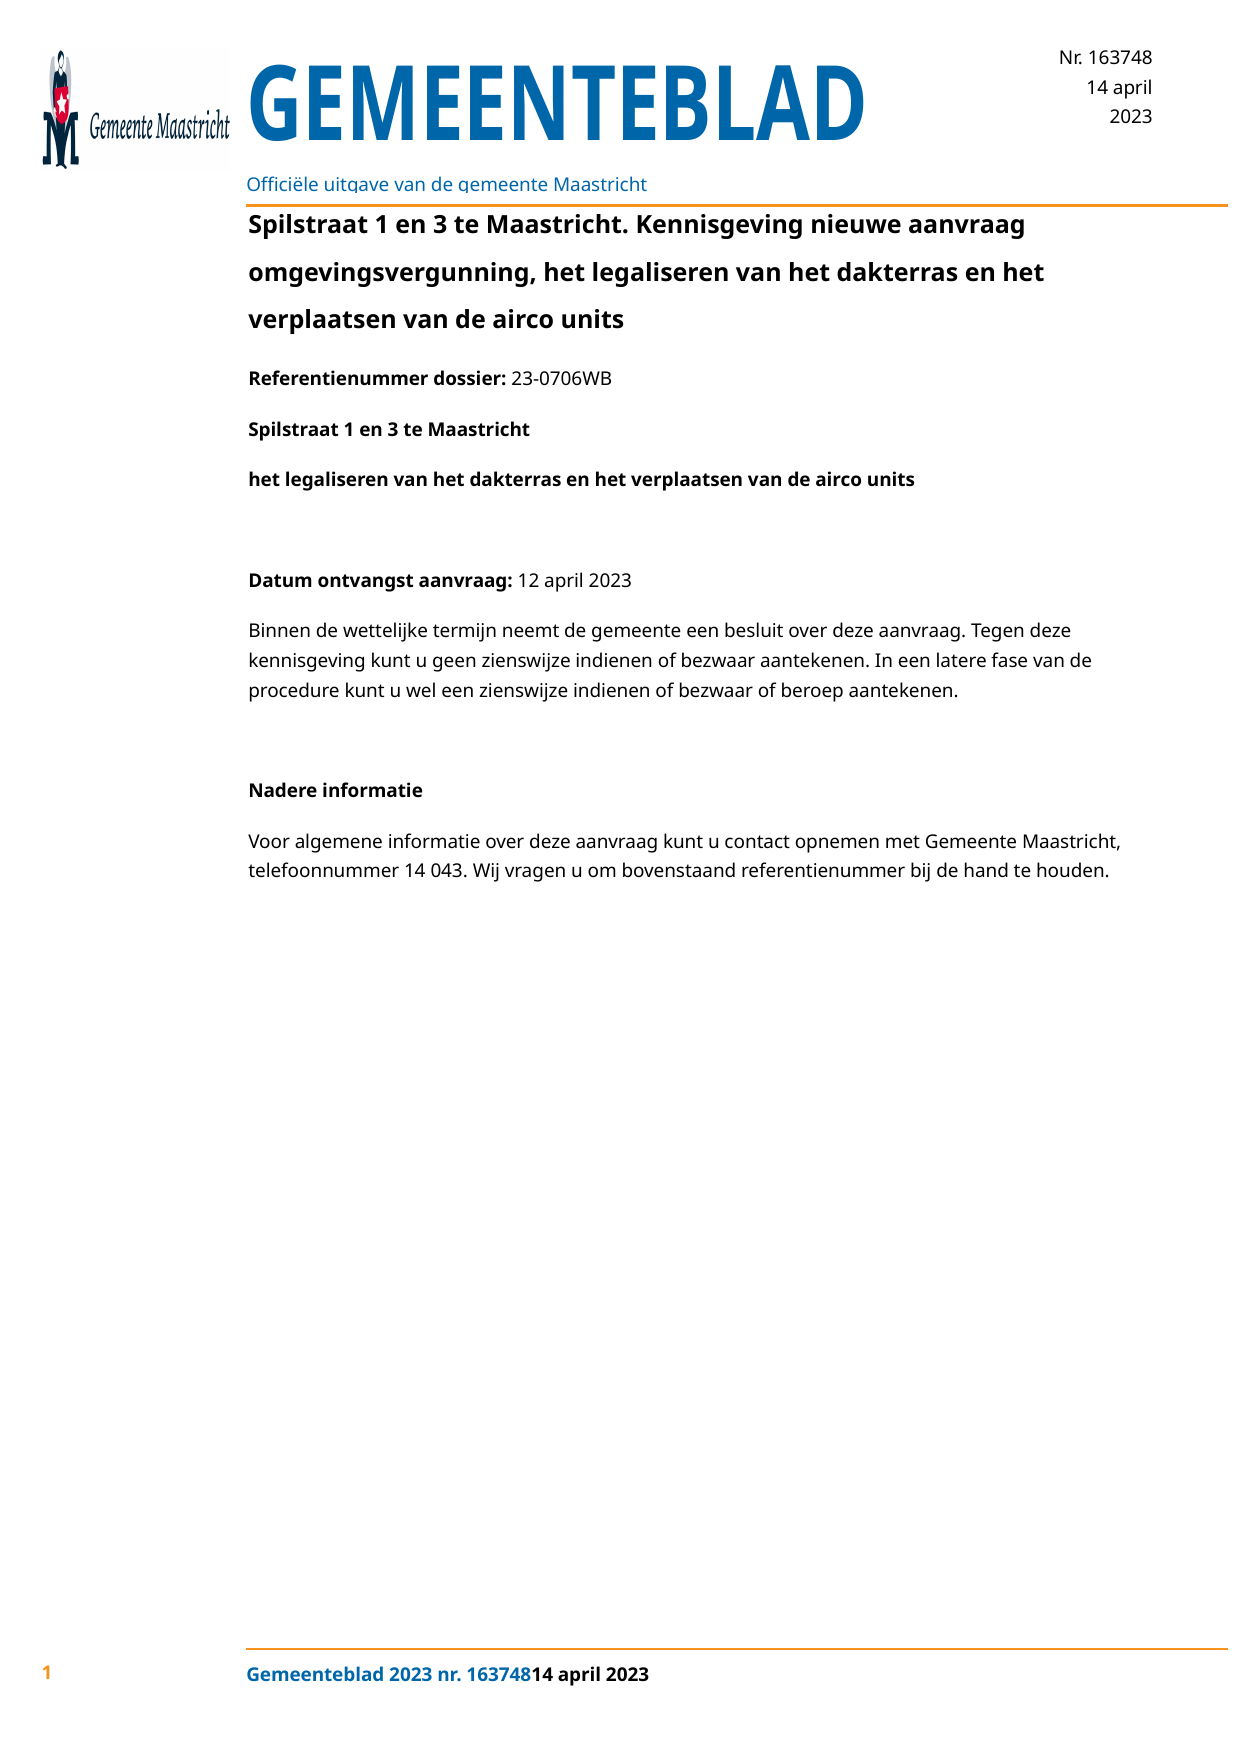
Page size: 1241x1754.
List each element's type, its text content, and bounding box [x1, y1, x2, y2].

text Nadere informatie [248, 778, 1152, 803]
text Voor algemene informatie over deze aanvraag kunt u contact opnemen met Gemeente Maastricht, telefoonnummer 14 043. Wij vragen u om bovenstaand referentienummer bij de hand te houden. [248, 828, 1152, 883]
text Spilstraat 1 en 3 te Maastricht. Kennisgeving nieuwe aanvraag omgevingsvergunning, het legaliseren van het dakterras en het verplaatsen van de airco units [248, 207, 1152, 336]
text het legaliseren van het dakterras en het verplaatsen van de airco units [248, 466, 1152, 492]
text Binnen de wettelijke termijn neemt de gemeente een besluit over deze aanvraag. Tegen deze kennisgeving kunt u geen zienswijze indienen of bezwaar aantekenen. In een latere fase van de procedure kunt u wel een zienswijze indienen of bezwaar of beroep aantekenen. [248, 618, 1152, 702]
picture [41, 47, 231, 172]
text Datum ontvangst aanvraag: 12 april 2023 [248, 567, 1152, 593]
text Referentienummer dossier: 23-0706WB [248, 366, 1152, 391]
text Spilstraat 1 en 3 te Maastricht [248, 416, 1152, 442]
